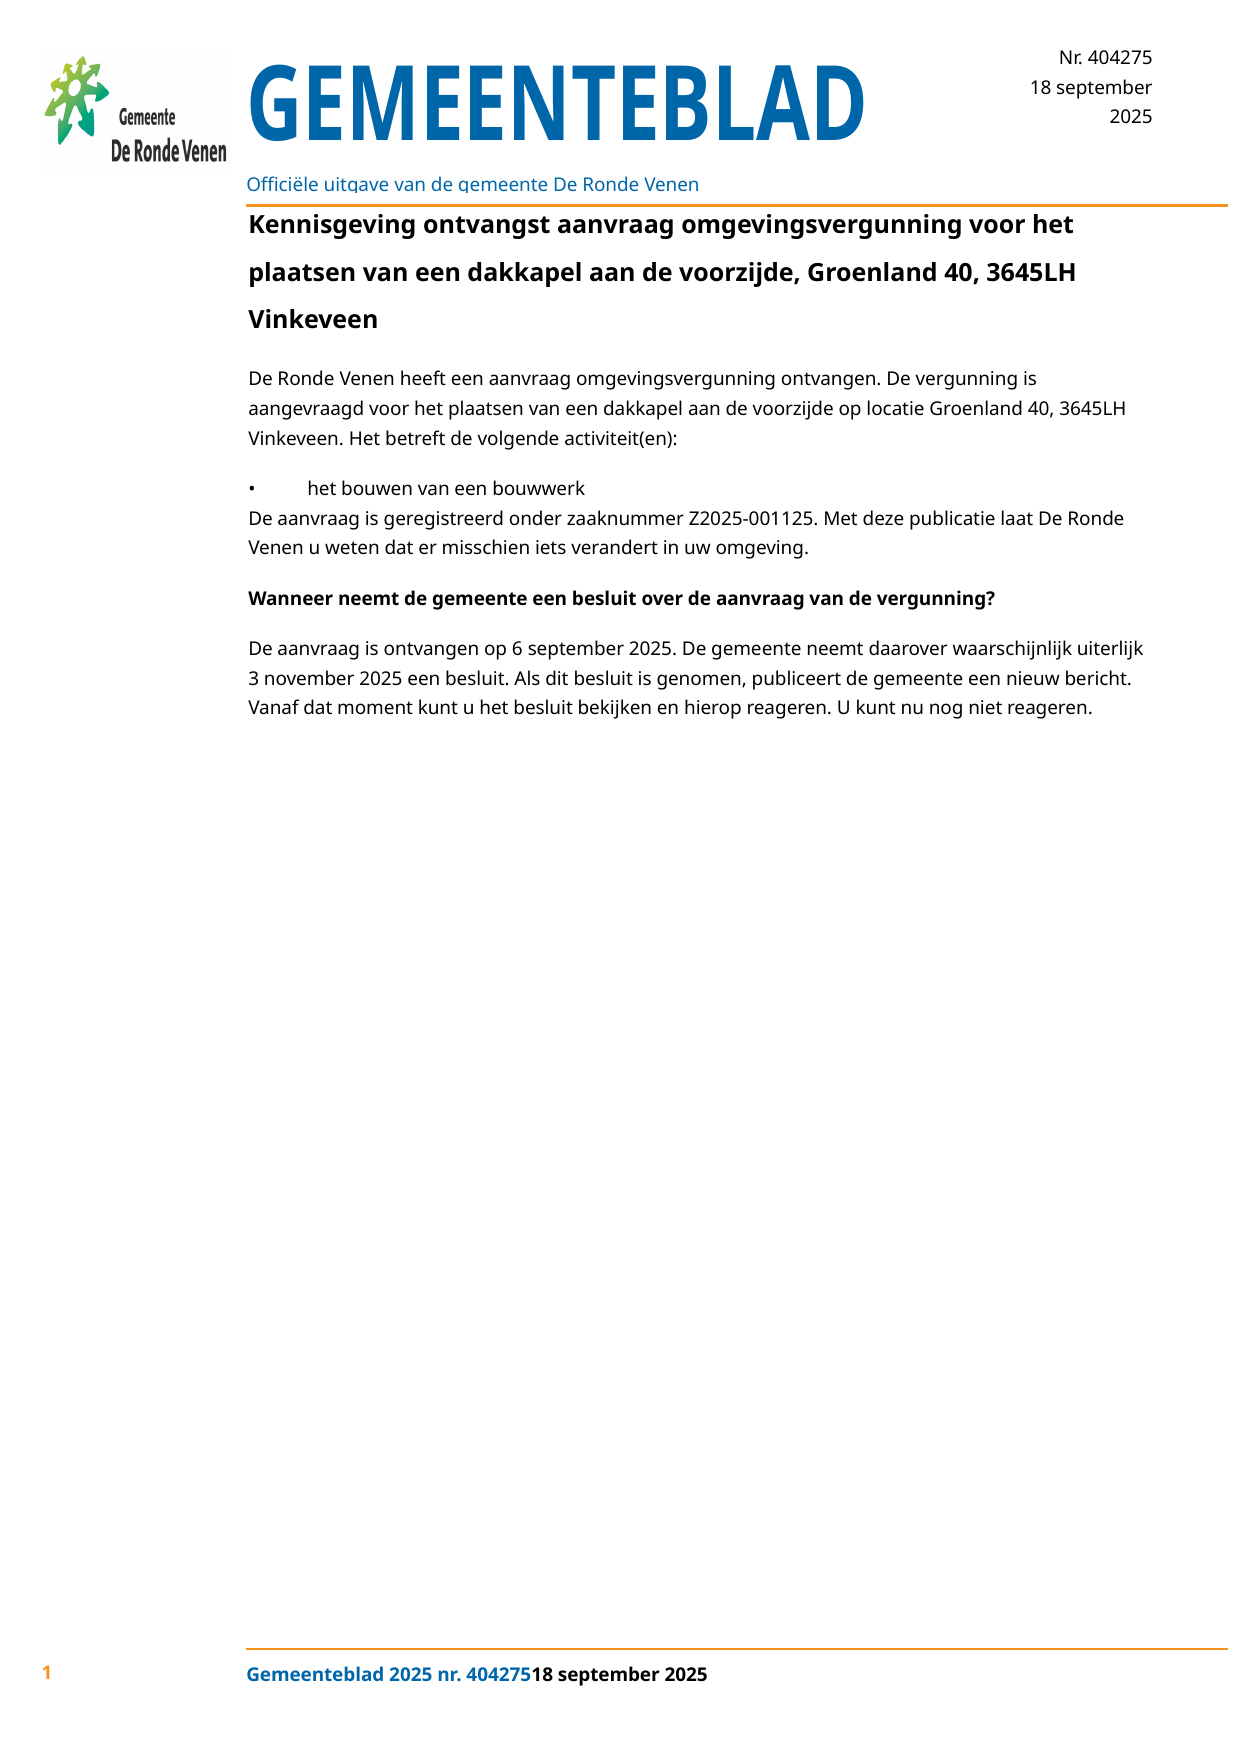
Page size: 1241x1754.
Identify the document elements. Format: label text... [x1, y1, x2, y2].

text De aanvraag is ontvangen op 6 september 2025. De gemeente neemt daarover waarschijnlijk uiterlijk 3 november 2025 een besluit. Als dit besluit is genomen, publiceert de gemeente een nieuw bericht. Vanaf dat moment kunt u het besluit bekijken en hierop reageren. U kunt nu nog niet reageren. [248, 635, 1152, 720]
text De Ronde Venen heeft een aanvraag omgevingsvergunning ontvangen. De vergunning is aangevraagd voor het plaatsen van een dakkapel aan de voorzijde op locatie Groenland 40, 3645LH Vinkeveen. Het betreft de volgende activiteit(en): [248, 366, 1152, 450]
picture [41, 47, 231, 172]
text Kennisgeving ontvangst aanvraag omgevingsvergunning voor het plaatsen van een dakkapel aan de voorzijde, Groenland 40, 3645LH Vinkeveen [248, 207, 1152, 336]
list het bouwen van een bouwwerk [248, 475, 1152, 501]
text De aanvraag is geregistreerd onder zaaknummer Z2025-001125. Met deze publicatie laat De Ronde Venen u weten dat er misschien iets verandert in uw omgeving. [248, 505, 1152, 560]
text Wanneer neemt de gemeente een besluit over de aanvraag van de vergunning? [248, 585, 1152, 610]
